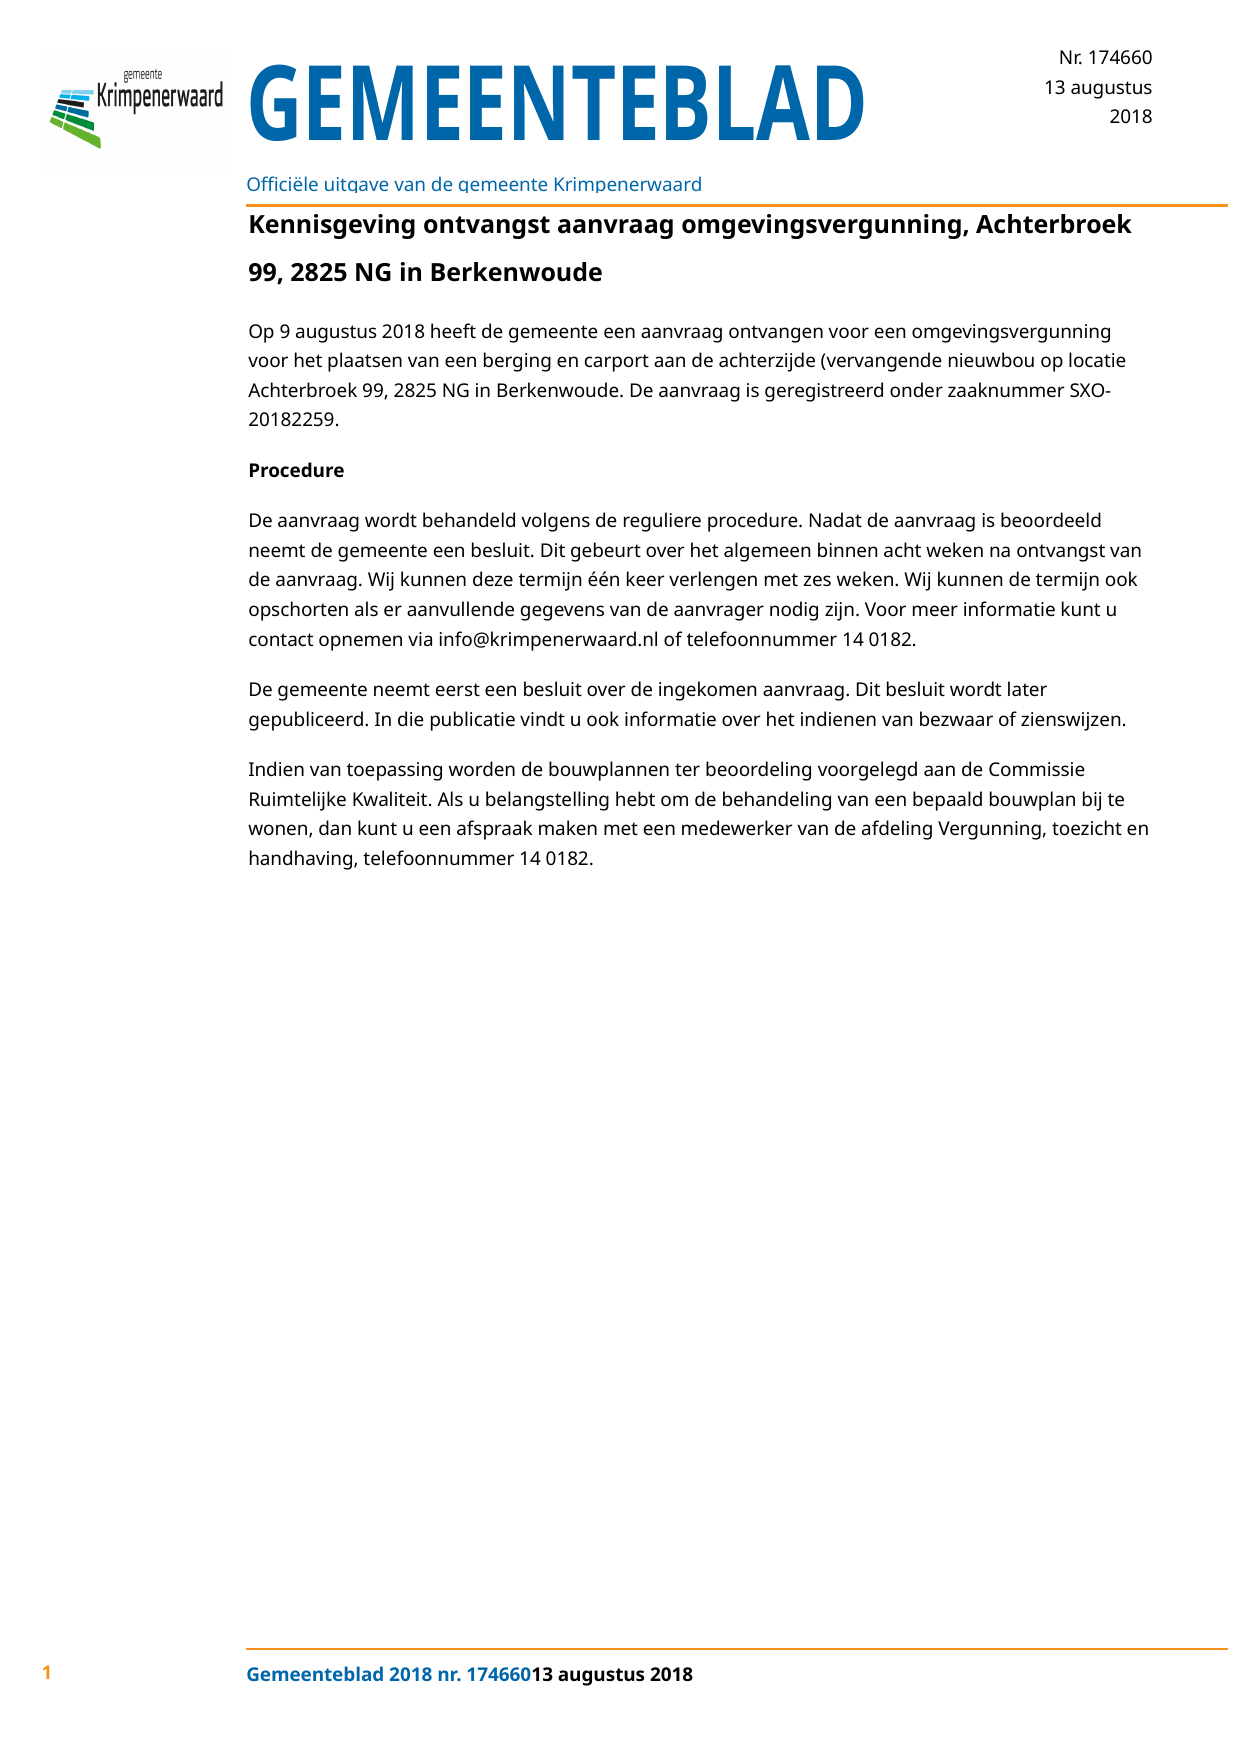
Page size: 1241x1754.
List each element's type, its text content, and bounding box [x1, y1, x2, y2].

text De aanvraag wordt behandeld volgens de reguliere procedure. Nadat de aanvraag is beoordeeld neemt de gemeente een besluit. Dit gebeurt over het algemeen binnen acht weken na ontvangst van de aanvraag. Wij kunnen deze termijn één keer verlengen met zes weken. Wij kunnen de termijn ook opschorten als er aanvullende gegevens van de aanvrager nodig zijn. Voor meer informatie kunt u contact opnemen via info@krimpenerwaard.nl of telefoonnummer 14 0182. [248, 507, 1152, 652]
picture [41, 47, 231, 172]
text Op 9 augustus 2018 heeft de gemeente een aanvraag ontvangen voor een omgevingsvergunning voor het plaatsen van een berging en carport aan de achterzijde (vervangende nieuwbou op locatie Achterbroek 99, 2825 NG in Berkenwoude. De aanvraag is geregistreerd onder zaaknummer SXO-20182259. [248, 318, 1152, 432]
text Kennisgeving ontvangst aanvraag omgevingsvergunning, Achterbroek 99, 2825 NG in Berkenwoude [248, 207, 1152, 288]
text De gemeente neemt eerst een besluit over de ingekomen aanvraag. Dit besluit wordt later gepubliceerd. In die publicatie vindt u ook informatie over het indienen van bezwaar of zienswijzen. [248, 676, 1152, 732]
text Procedure [248, 457, 1152, 483]
text Indien van toepassing worden de bouwplannen ter beoordeling voorgelegd aan de Commissie Ruimtelijke Kwaliteit. Als u belangstelling hebt om de behandeling van een bepaald bouwplan bij te wonen, dan kunt u een afspraak maken met een medewerker van de afdeling Vergunning, toezicht en handhaving, telefoonnummer 14 0182. [248, 756, 1152, 871]
